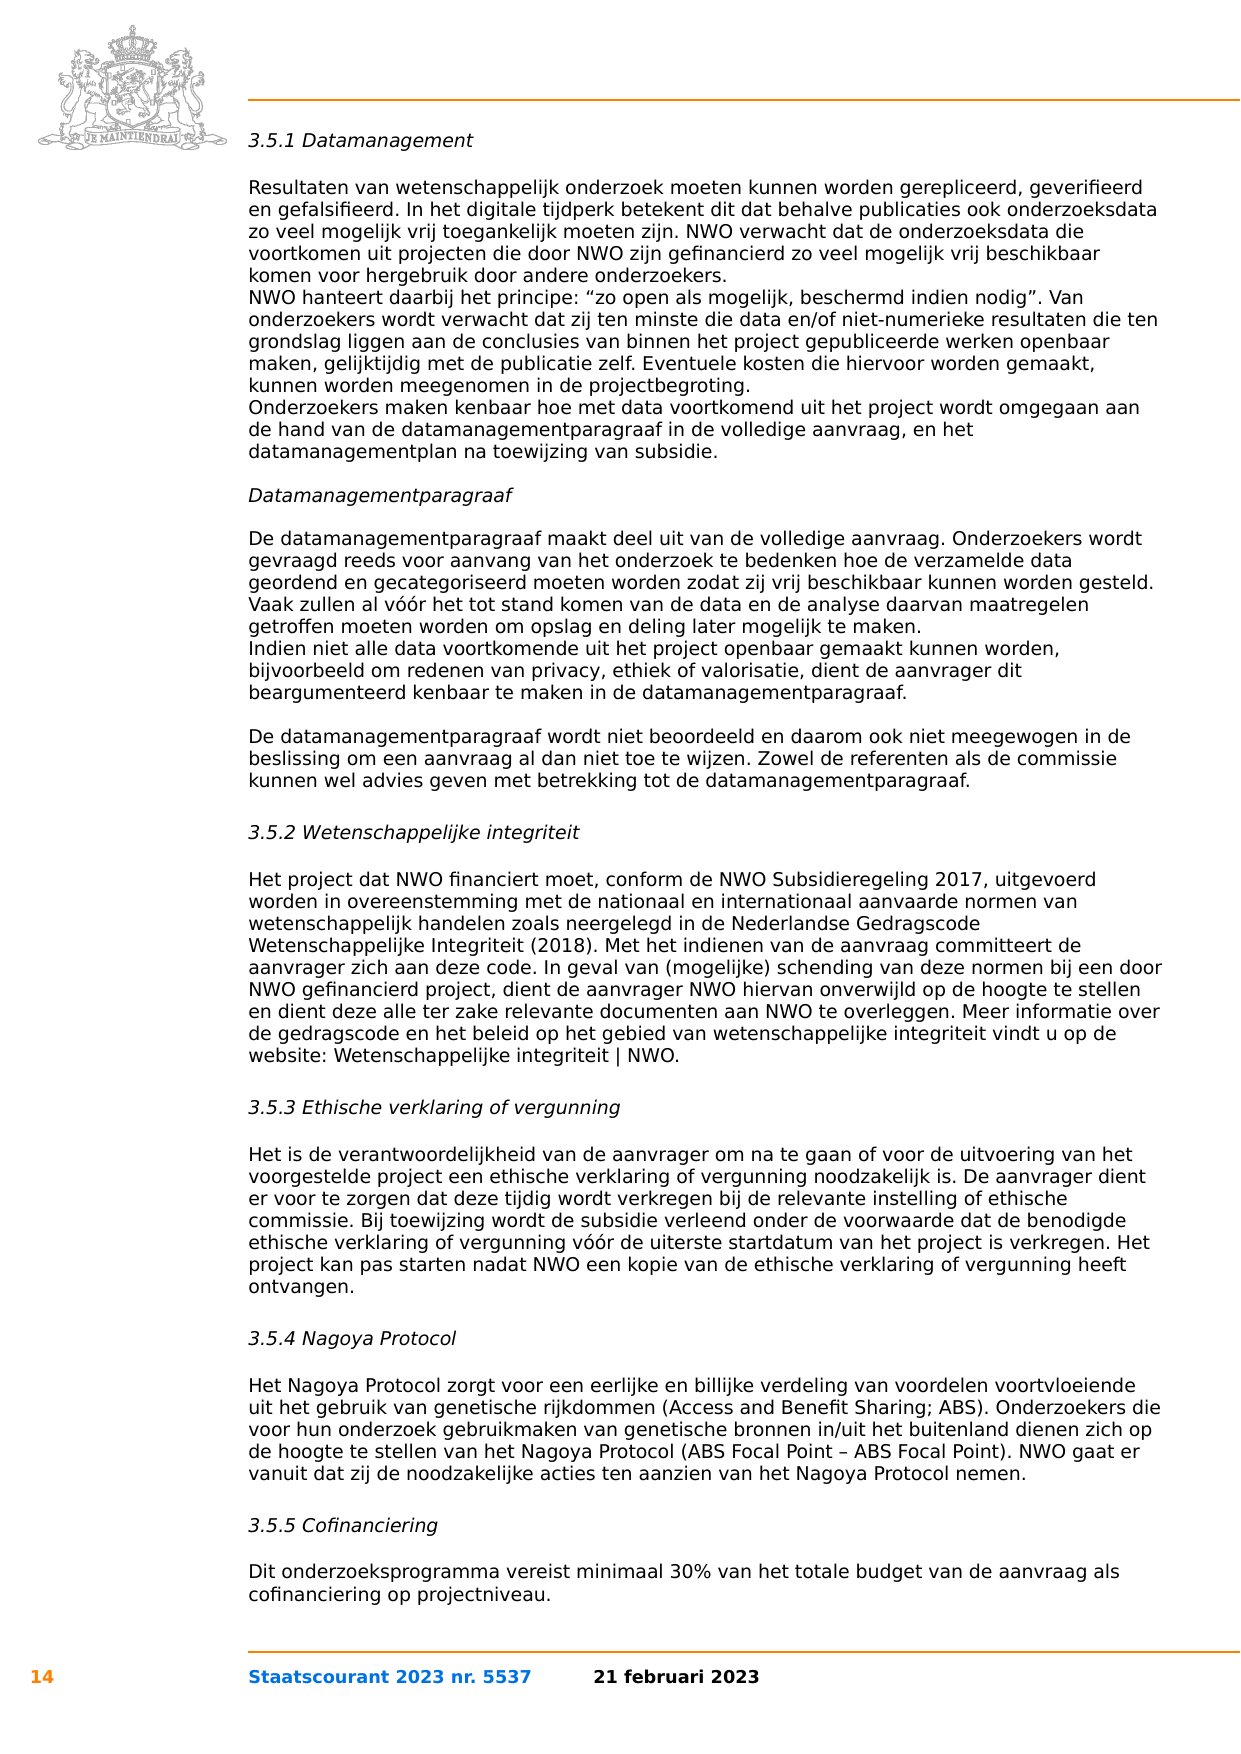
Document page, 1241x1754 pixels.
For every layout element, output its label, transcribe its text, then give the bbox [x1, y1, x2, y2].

text Het project dat NWO financiert moet, conform de NWO Subsidieregeling 2017, uitgevoerd worden in overeenstemming met de nationaal en internationaal aanvaarde normen van wetenschappelijk handelen zoals neergelegd in de Nederlandse Gedragscode Wetenschappelijke Integriteit (2018). Met het indienen van de aanvraag committeert de aanvrager zich aan deze code. In geval van (mogelijke) schending van deze normen bij een door NWO gefinancierd project, dient de aanvrager NWO hiervan onverwijld op de hoogte te stellen en dient deze alle ter zake relevante documenten aan NWO te overleggen. Meer informatie over de gedragscode en het beleid op het gebied van wetenschappelijke integriteit vindt u op de website: Wetenschappelijke integriteit | NWO. [248, 869, 1163, 1067]
subtitle 3.5.4 Nagoya Protocol [248, 1328, 1163, 1349]
subtitle 3.5.3 Ethische verklaring of vergunning [248, 1097, 1163, 1119]
subtitle 3.5.1 Datamanagement [248, 130, 1163, 152]
subtitle 3.5.5 Cofinanciering [248, 1514, 1163, 1536]
text Onderzoekers maken kenbaar hoe met data voortkomend uit het project wordt omgegaan aan de hand van de datamanagementparagraaf in de volledige aanvraag, en het datamanagementplan na toewijzing van subsidie. [248, 397, 1163, 463]
text Indien niet alle data voortkomende uit het project openbaar gemaakt kunnen worden, bijvoorbeeld om redenen van privacy, ethiek of valorisatie, dient de aanvrager dit beargumenteerd kenbaar te maken in de datamanagementparagraaf. [248, 638, 1163, 704]
picture [38, 25, 227, 150]
subtitle 3.5.2 Wetenschappelijke integriteit [248, 822, 1163, 844]
text De datamanagementparagraaf wordt niet beoordeeld en daarom ook niet meegewogen in de beslissing om een aanvraag al dan niet toe te wijzen. Zowel de referenten als de commissie kunnen wel advies geven met betrekking tot de datamanagementparagraaf. [248, 726, 1163, 792]
text Het Nagoya Protocol zorgt voor een eerlijke en billijke verdeling van voordelen voortvloeiende uit het gebruik van genetische rijkdommen (Access and Benefit Sharing; ABS). Onderzoekers die voor hun onderzoek gebruikmaken van genetische bronnen in/uit het buitenland dienen zich op de hoogte te stellen van het Nagoya Protocol (ABS Focal Point – ABS Focal Point). NWO gaat er vanuit dat zij de noodzakelijke acties ten aanzien van het Nagoya Protocol nemen. [248, 1374, 1163, 1484]
text Het is de verantwoordelijkheid van de aanvrager om na te gaan of voor de uitvoering van het voorgestelde project een ethische verklaring of vergunning noodzakelijk is. De aanvrager dient er voor te zorgen dat deze tijdig wordt verkregen bij de relevante instelling of ethische commissie. Bij toewijzing wordt de subsidie verleend onder de voorwaarde dat de benodigde ethische verklaring of vergunning vóór de uiterste startdatum van het project is verkregen. Het project kan pas starten nadat NWO een kopie van de ethische verklaring of vergunning heeft ontvangen. [248, 1144, 1163, 1298]
text NWO hanteert daarbij het principe: “zo open als mogelijk, beschermd indien nodig”. Van onderzoekers wordt verwacht dat zij ten minste die data en/of niet-numerieke resultaten die ten grondslag liggen aan de conclusies van binnen het project gepubliceerde werken openbaar maken, gelijktijdig met de publicatie zelf. Eventuele kosten die hiervoor worden gemaakt, kunnen worden meegenomen in de projectbegroting. [248, 287, 1163, 397]
subtitle Datamanagementparagraaf [248, 484, 1163, 506]
text Resultaten van wetenschappelijk onderzoek moeten kunnen worden gerepliceerd, geverifieerd en gefalsifieerd. In het digitale tijdperk betekent dit dat behalve publicaties ook onderzoeksdata zo veel mogelijk vrij toegankelijk moeten zijn. NWO verwacht dat de onderzoeksdata die voortkomen uit projecten die door NWO zijn gefinancierd zo veel mogelijk vrij beschikbaar komen voor hergebruik door andere onderzoekers. [248, 177, 1163, 287]
text Dit onderzoeksprogramma vereist minimaal 30% van het totale budget van de aanvraag als cofinanciering op projectniveau. [248, 1561, 1163, 1605]
text De datamanagementparagraaf maakt deel uit van de volledige aanvraag. Onderzoekers wordt gevraagd reeds voor aanvang van het onderzoek te bedenken hoe de verzamelde data geordend en gecategoriseerd moeten worden zodat zij vrij beschikbaar kunnen worden gesteld. Vaak zullen al vóór het tot stand komen van de data en de analyse daarvan maatregelen getroffen moeten worden om opslag en deling later mogelijk te maken. [248, 528, 1163, 638]
